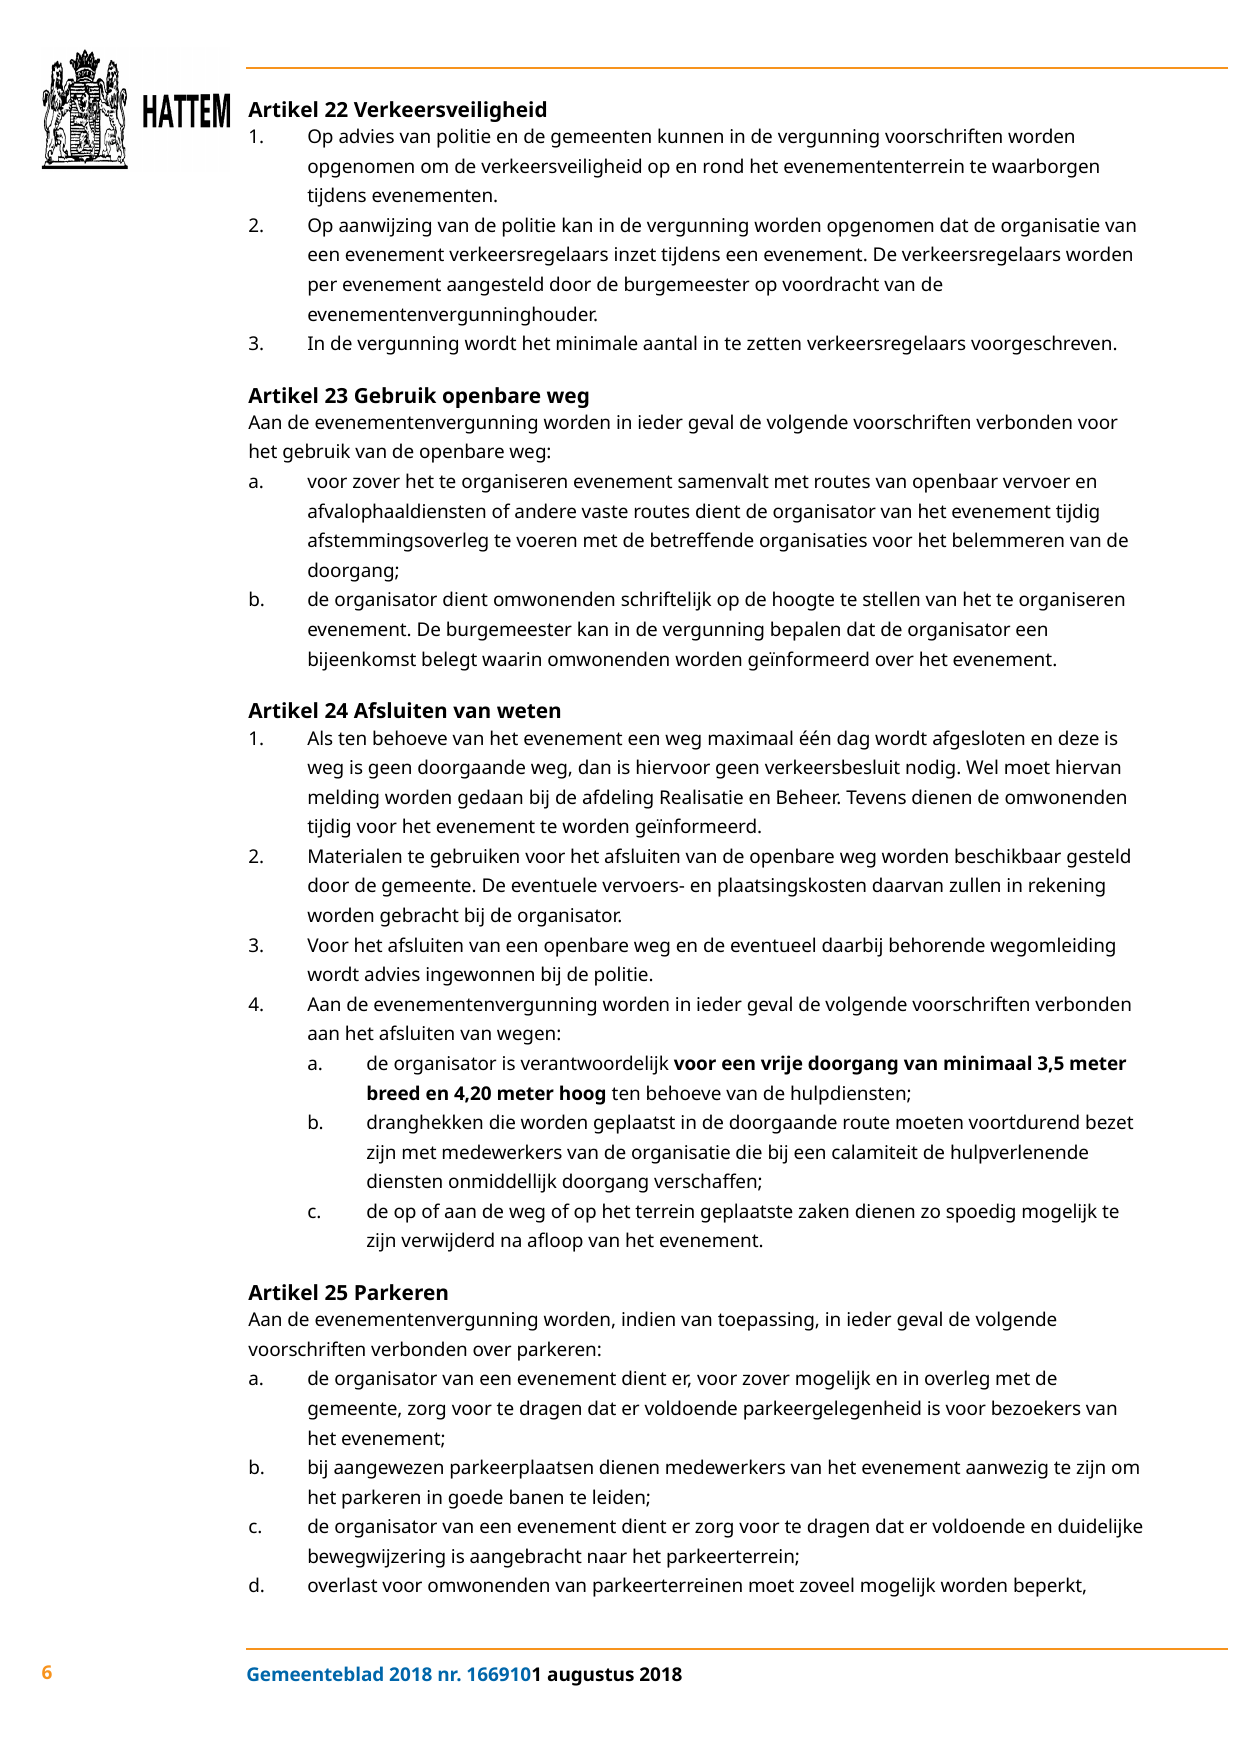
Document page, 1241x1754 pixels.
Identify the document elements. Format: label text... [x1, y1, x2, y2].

list voor zover het te organiseren evenement samenvalt met routes van openbaar vervoer en afvalophaaldiensten of andere vaste routes dient de organisator van het evenement tijdig afstemmingsoverleg te voeren met de betreffende organisaties voor het belemmeren van de doorgang; [248, 468, 1152, 583]
text Artikel 24 Afsluiten van weten [248, 696, 1152, 725]
list bij aangewezen parkeerplaatsen dienen medewerkers van het evenement aanwezig te zijn om het parkeren in goede banen te leiden; [248, 1454, 1152, 1510]
list de organisator is verantwoordelijk voor een vrije doorgang van minimaal 3,5 meter breed en 4,20 meter hoog ten behoeve van de hulpdiensten; [307, 1050, 1152, 1105]
list Materialen te gebruiken voor het afsluiten van de openbare weg worden beschikbaar gesteld door de gemeente. De eventuele vervoers- en plaatsingskosten daarvan zullen in rekening worden gebracht bij de organisator. [248, 843, 1152, 928]
text Artikel 25 Parkeren [248, 1278, 1152, 1306]
list Als ten behoeve van het evenement een weg maximaal één dag wordt afgesloten en deze is weg is geen doorgaande weg, dan is hiervoor geen verkeersbesluit nodig. Wel moet hiervan melding worden gedaan bij de afdeling Realisatie en Beheer. Tevens dienen de omwonenden tijdig voor het evenement te worden geïnformeerd. [248, 725, 1152, 839]
list de op of aan de weg of op het terrein geplaatste zaken dienen zo spoedig mogelijk te zijn verwijderd na afloop van het evenement. [307, 1198, 1152, 1253]
list de organisator van een evenement dient er, voor zover mogelijk en in overleg met de gemeente, zorg voor te dragen dat er voldoende parkeergelegenheid is voor bezoekers van het evenement; [248, 1366, 1152, 1451]
list Aan de evenementenvergunning worden in ieder geval de volgende voorschriften verbonden aan het afsluiten van wegen: [248, 991, 1152, 1046]
text Artikel 23 Gebruik openbare weg [248, 381, 1152, 409]
list de organisator van een evenement dient er zorg voor te dragen dat er voldoende en duidelijke bewegwijzering is aangebracht naar het parkeerterrein; [248, 1513, 1152, 1569]
text Aan de evenementenvergunning worden in ieder geval de volgende voorschriften verbonden voor het gebruik van de openbare weg: [248, 409, 1152, 464]
list Voor het afsluiten van een openbare weg en de eventueel daarbij behorende wegomleiding wordt advies ingewonnen bij de politie. [248, 932, 1152, 987]
text Artikel 22 Verkeersveiligheid [248, 95, 1152, 123]
text Aan de evenementenvergunning worden, indien van toepassing, in ieder geval de volgende voorschriften verbonden over parkeren: [248, 1306, 1152, 1362]
list Op advies van politie en de gemeenten kunnen in de vergunning voorschriften worden opgenomen om de verkeersveiligheid op en rond het evenemententerrein te waarborgen tijdens evenementen. [248, 123, 1152, 208]
list Op aanwijzing van de politie kan in de vergunning worden opgenomen dat de organisatie van een evenement verkeersregelaars inzet tijdens een evenement. De verkeersregelaars worden per evenement aangesteld door de burgemeester op voordracht van de evenementenvergunninghouder. [248, 212, 1152, 326]
list de organisator dient omwonenden schriftelijk op de hoogte te stellen van het te organiseren evenement. De burgemeester kan in de vergunning bepalen dat de organisator een bijeenkomst belegt waarin omwonenden worden geïnformeerd over het evenement. [248, 587, 1152, 672]
list overlast voor omwonenden van parkeerterreinen moet zoveel mogelijk worden beperkt, [248, 1573, 1152, 1598]
list In de vergunning wordt het minimale aantal in te zetten verkeersregelaars voorgeschreven. [248, 330, 1152, 356]
list dranghekken die worden geplaatst in de doorgaande route moeten voortdurend bezet zijn met medewerkers van de organisatie die bij een calamiteit de hulpverlenende diensten onmiddellijk doorgang verschaffen; [307, 1109, 1152, 1194]
picture [41, 47, 231, 172]
